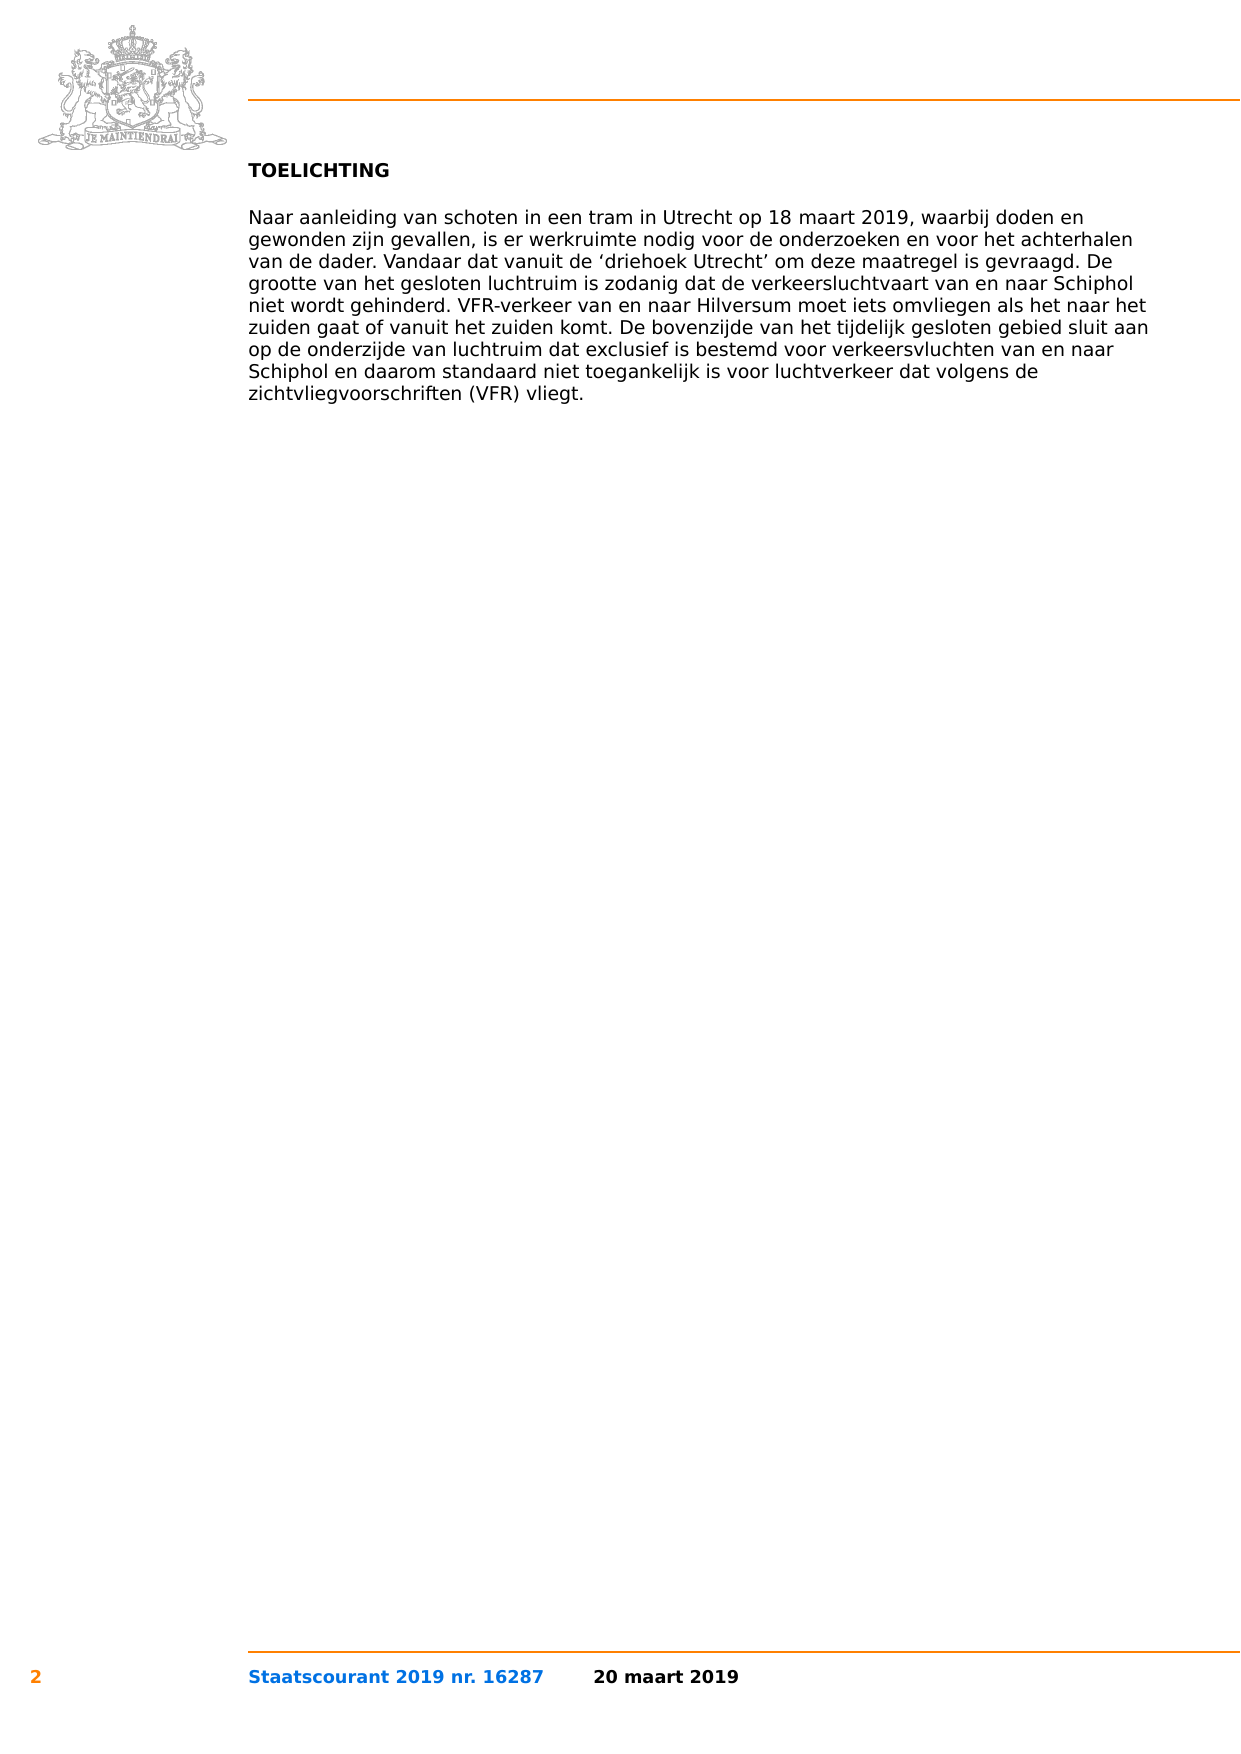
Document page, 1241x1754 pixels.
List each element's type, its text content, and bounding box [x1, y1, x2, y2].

subtitle TOELICHTING [248, 160, 1163, 182]
text Naar aanleiding van schoten in een tram in Utrecht op 18 maart 2019, waarbij doden en gewonden zijn gevallen, is er werkruimte nodig voor de onderzoeken en voor het achterhalen van de dader. Vandaar dat vanuit de ‘driehoek Utrecht’ om deze maatregel is gevraagd. De grootte van het gesloten luchtruim is zodanig dat de verkeersluchtvaart van en naar Schiphol niet wordt gehinderd. VFR-verkeer van en naar Hilversum moet iets omvliegen als het naar het zuiden gaat of vanuit het zuiden komt. De bovenzijde van het tijdelijk gesloten gebied sluit aan op de onderzijde van luchtruim dat exclusief is bestemd voor verkeersvluchten van en naar Schiphol en daarom standaard niet toegankelijk is voor luchtverkeer dat volgens de zichtvliegvoorschriften (VFR) vliegt. [248, 207, 1163, 405]
picture [38, 25, 227, 150]
